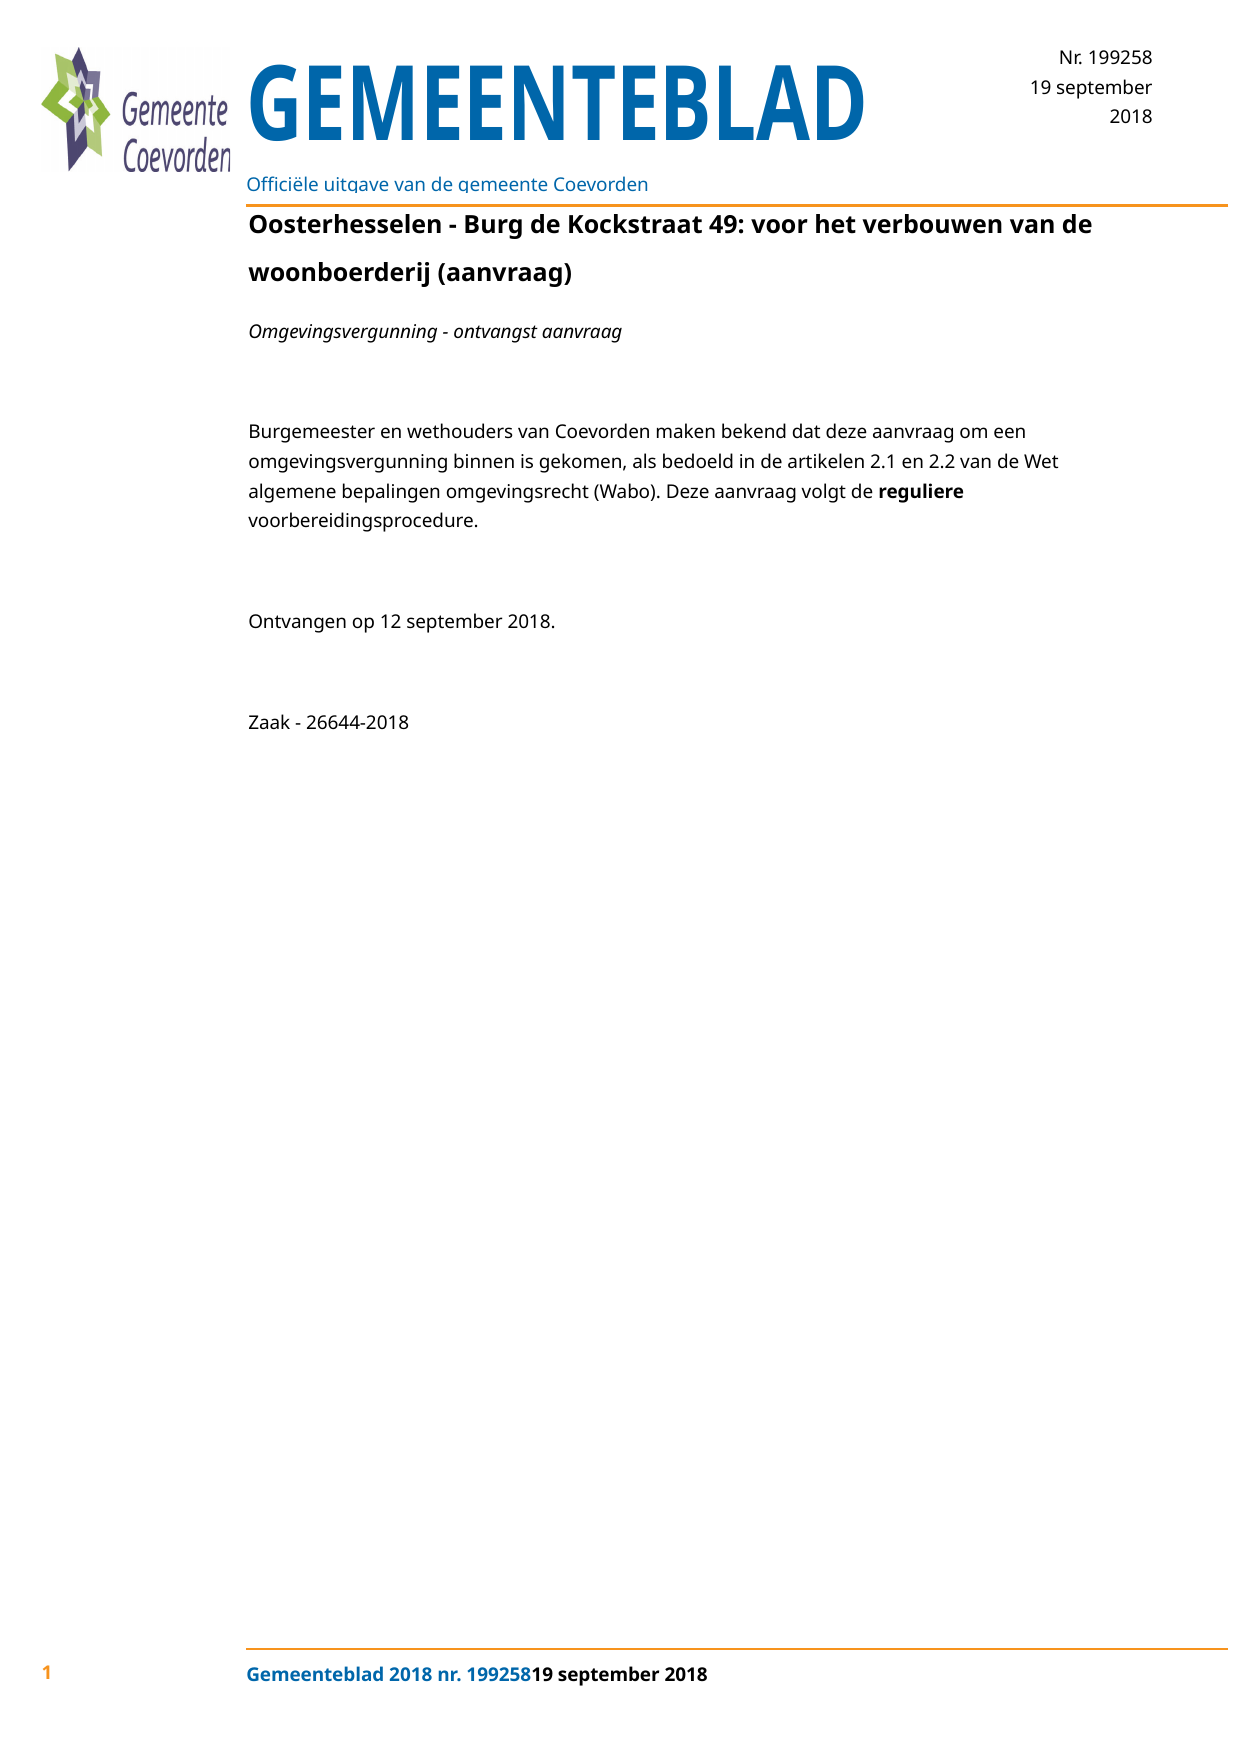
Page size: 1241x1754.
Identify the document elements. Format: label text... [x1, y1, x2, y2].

text Ontvangen op 12 september 2018. [248, 608, 1152, 634]
text Zaak - 26644-2018 [248, 709, 1152, 735]
text Omgevingsvergunning - ontvangst aanvraag [248, 318, 1152, 344]
text Burgemeester en wethouders van Coevorden maken bekend dat deze aanvraag om een omgevingsvergunning binnen is gekomen, als bedoeld in de artikelen 2.1 en 2.2 van de Wet algemene bepalingen omgevingsrecht (Wabo). Deze aanvraag volgt de reguliere voorbereidingsprocedure. [248, 419, 1152, 533]
text Oosterhesselen - Burg de Kockstraat 49: voor het verbouwen van de woonboerderij (aanvraag) [248, 207, 1152, 288]
picture [41, 47, 231, 172]
